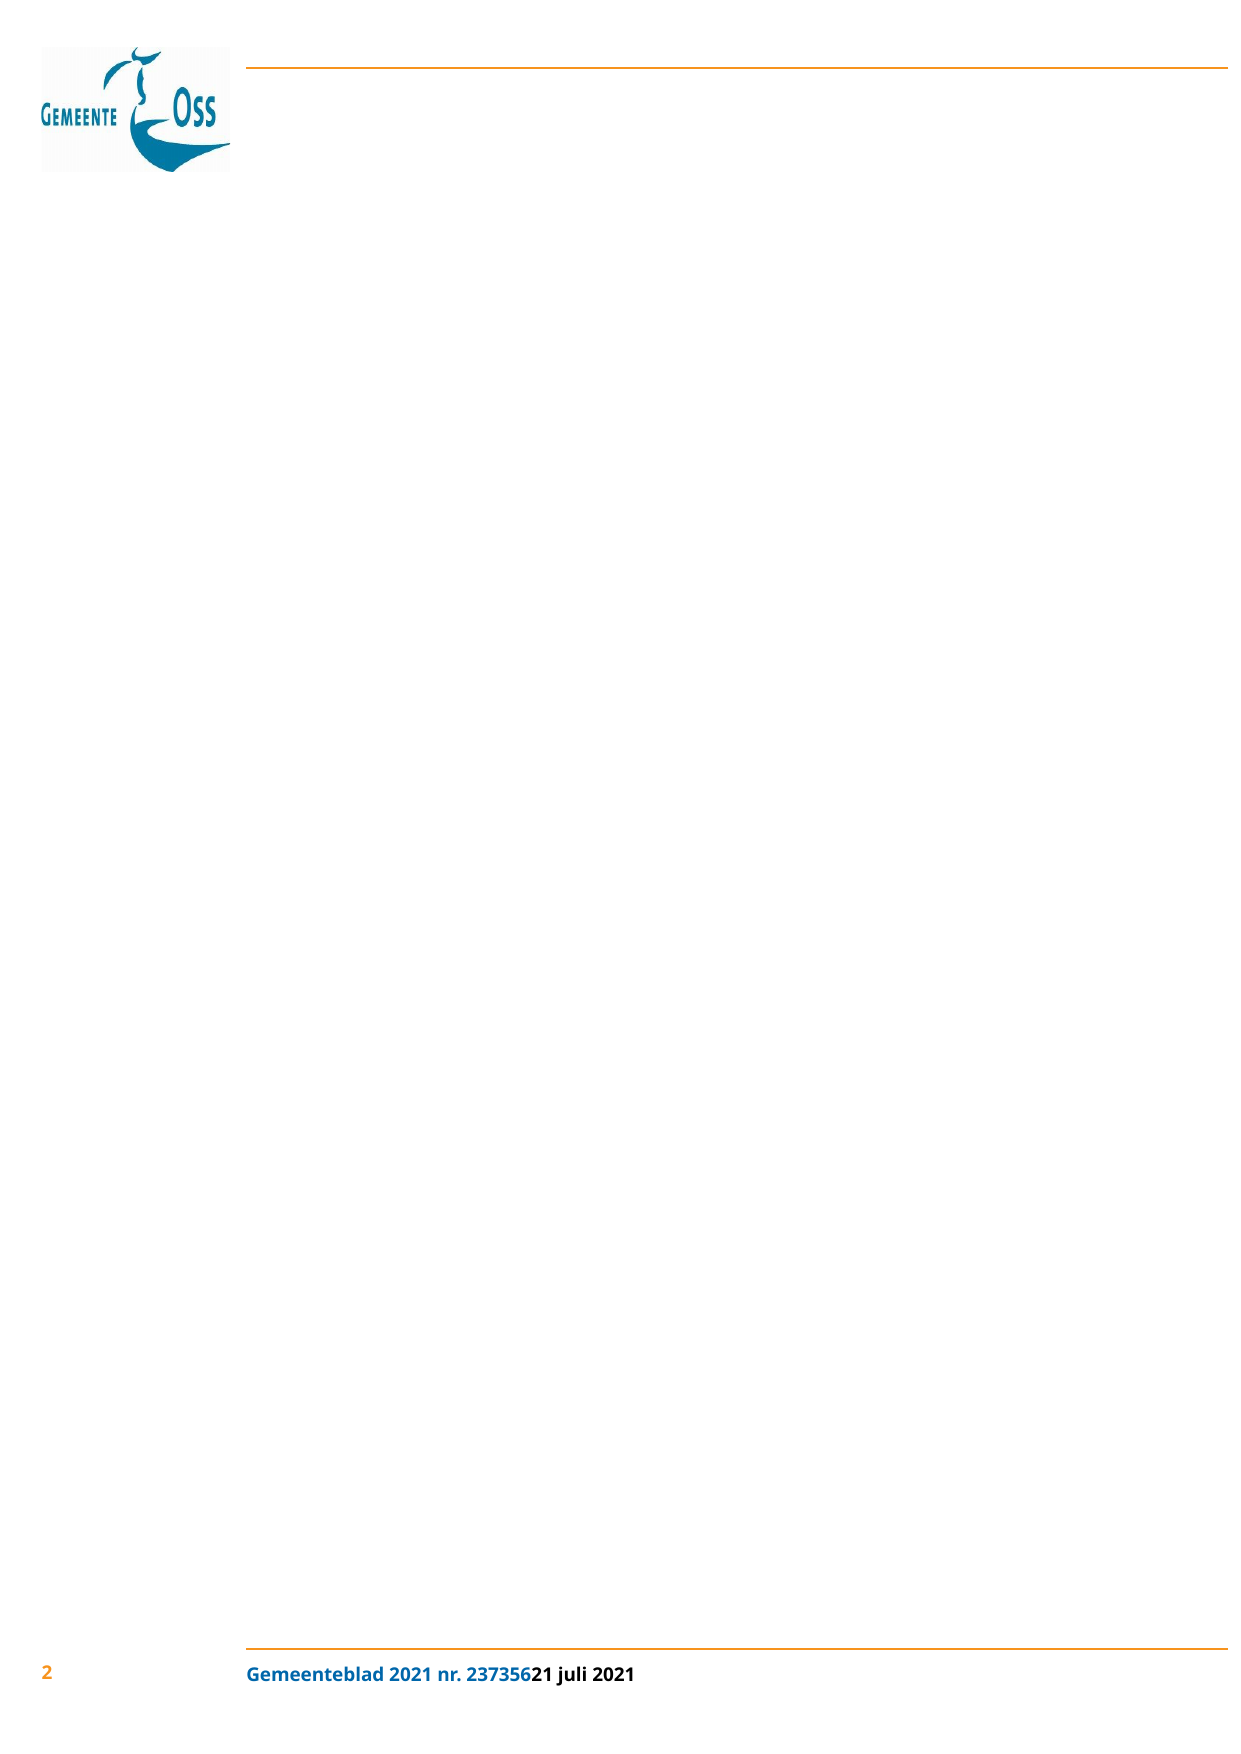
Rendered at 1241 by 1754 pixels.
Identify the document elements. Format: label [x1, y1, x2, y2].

picture [41, 47, 231, 172]
